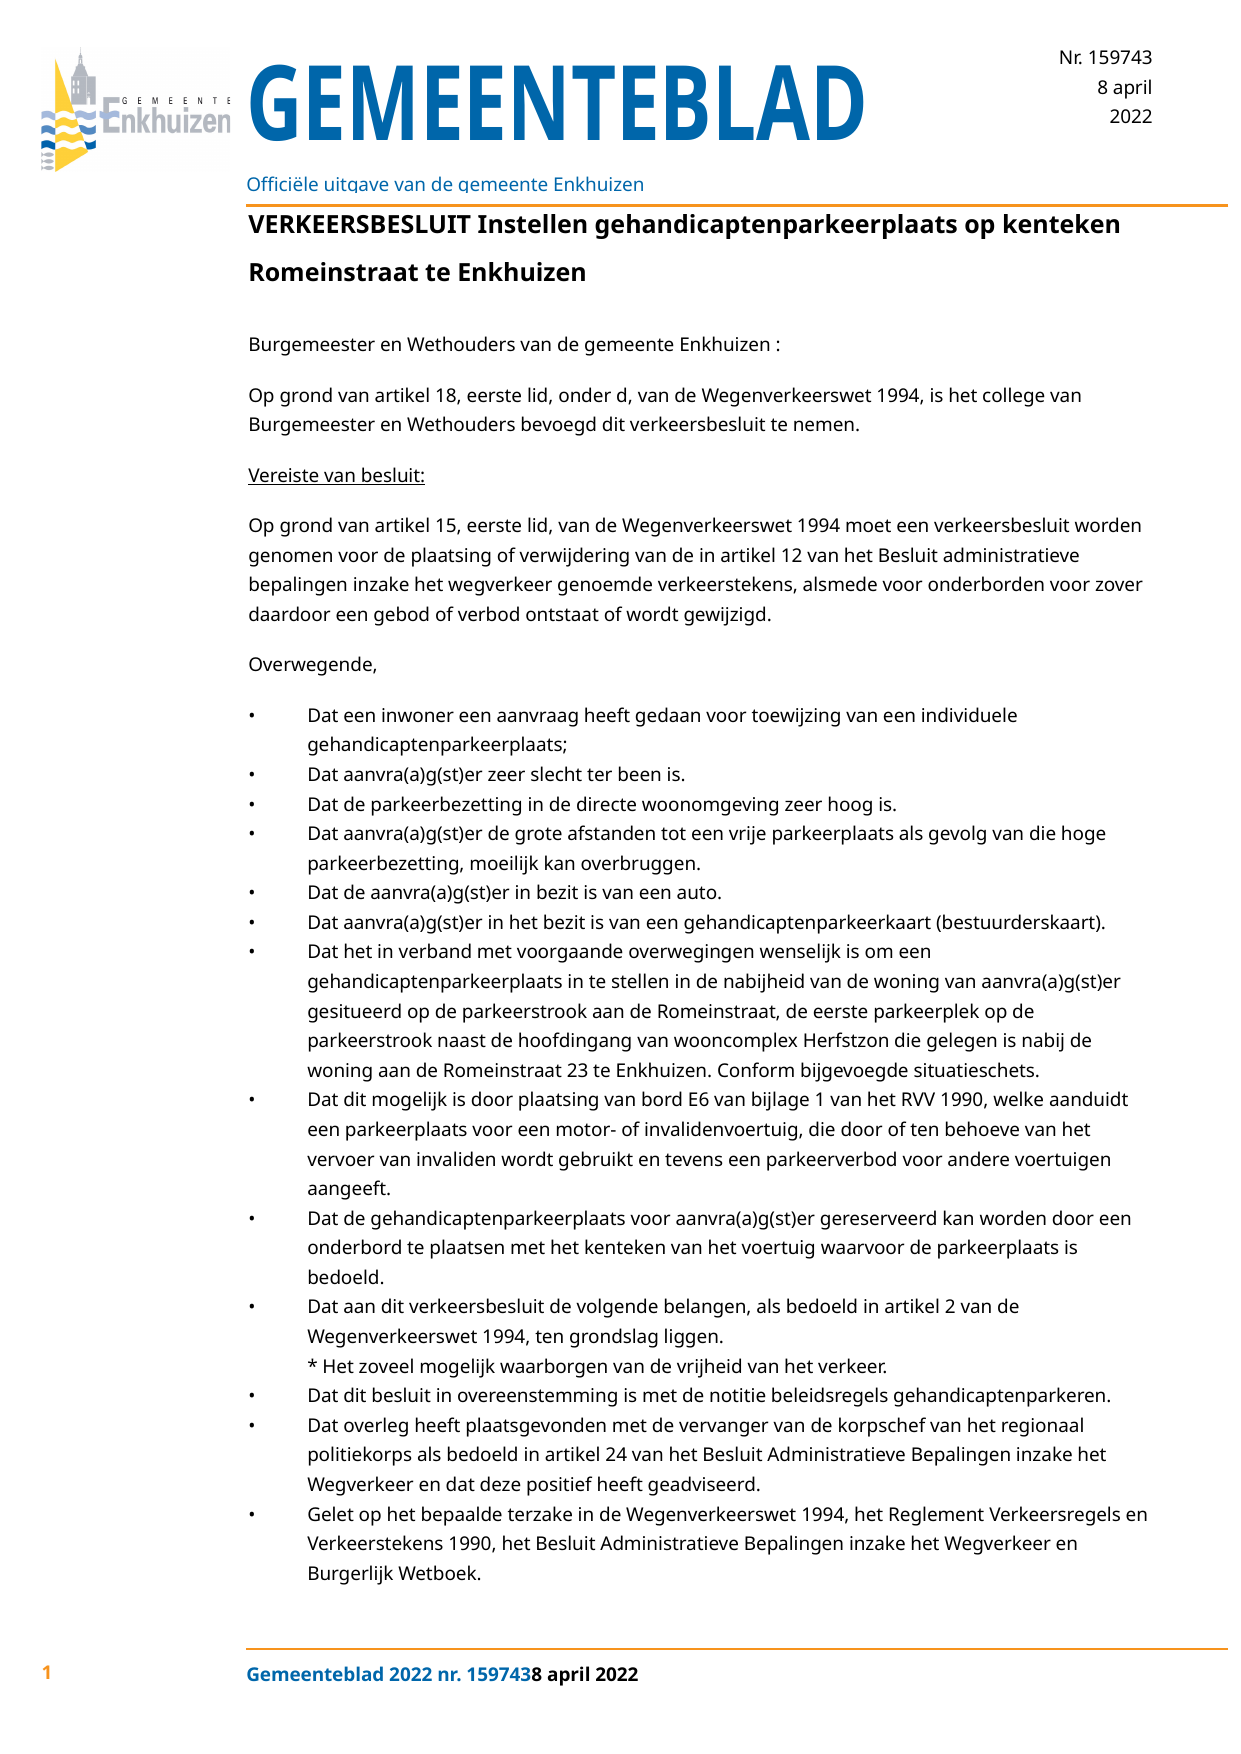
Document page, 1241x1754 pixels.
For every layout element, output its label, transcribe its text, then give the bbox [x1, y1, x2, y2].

text VERKEERSBESLUIT Instellen gehandicaptenparkeerplaats op kenteken Romeinstraat te Enkhuizen [248, 207, 1152, 288]
list Gelet op het bepaalde terzake in de Wegenverkeerswet 1994, het Reglement Verkeersregels en Verkeerstekens 1990, het Besluit Administratieve Bepalingen inzake het Wegverkeer en Burgerlijk Wetboek. [248, 1501, 1152, 1586]
text Burgemeester en Wethouders van de gemeente Enkhuizen : [248, 332, 1152, 357]
picture [41, 47, 231, 172]
list Dat de aanvra(a)g(st)er in bezit is van een auto. [248, 879, 1152, 905]
list Dat de parkeerbezetting in de directe woonomgeving zeer hoog is. [248, 791, 1152, 816]
list Dat dit besluit in overeenstemming is met de notitie beleidsregels gehandicaptenparkeren. [248, 1382, 1152, 1408]
list Dat aanvra(a)g(st)er de grote afstanden tot een vrije parkeerplaats als gevolg van die hoge parkeerbezetting, moeilijk kan overbruggen. [248, 820, 1152, 876]
list Dat overleg heeft plaatsgevonden met de vervanger van de korpschef van het regionaal politiekorps als bedoeld in artikel 24 van het Besluit Administratieve Bepalingen inzake het Wegverkeer en dat deze positief heeft geadviseerd. [248, 1412, 1152, 1497]
list Dat aan dit verkeersbesluit de volgende belangen, als bedoeld in artikel 2 van de Wegenverkeerswet 1994, ten grondslag liggen. [248, 1294, 1152, 1349]
text Vereiste van besluit: [248, 462, 1152, 488]
list Dat het in verband met voorgaande overwegingen wenselijk is om een gehandicaptenparkeerplaats in te stellen in de nabijheid van de woning van aanvra(a)g(st)er gesitueerd op de parkeerstrook aan de Romeinstraat, de eerste parkeerplek op de parkeerstrook naast de hoofdingang van wooncomplex Herfstzon die gelegen is nabij de woning aan de Romeinstraat 23 te Enkhuizen. Conform bijgevoegde situatieschets. [248, 939, 1152, 1083]
list * Het zoveel mogelijk waarborgen van de vrijheid van het verkeer. [248, 1353, 1152, 1378]
text Overwegende, [248, 652, 1152, 677]
list Dat aanvra(a)g(st)er in het bezit is van een gehandicaptenparkeerkaart (bestuurderskaart). [248, 909, 1152, 935]
text Op grond van artikel 18, eerste lid, onder d, van de Wegenverkeerswet 1994, is het college van Burgemeester en Wethouders bevoegd dit verkeersbesluit te nemen. [248, 382, 1152, 437]
text Op grond van artikel 15, eerste lid, van de Wegenverkeerswet 1994 moet een verkeersbesluit worden genomen voor de plaatsing of verwijdering van de in artikel 12 van het Besluit administratieve bepalingen inzake het wegverkeer genoemde verkeerstekens, alsmede voor onderborden voor zover daardoor een gebod of verbod ontstaat of wordt gewijzigd. [248, 512, 1152, 627]
list Dat aanvra(a)g(st)er zeer slecht ter been is. [248, 761, 1152, 787]
list Dat dit mogelijk is door plaatsing van bord E6 van bijlage 1 van het RVV 1990, welke aanduidt een parkeerplaats voor een motor- of invalidenvoertuig, die door of ten behoeve van het vervoer van invaliden wordt gebruikt en tevens een parkeerverbod voor andere voertuigen aangeeft. [248, 1087, 1152, 1201]
list Dat een inwoner een aanvraag heeft gedaan voor toewijzing van een individuele gehandicaptenparkeerplaats; [248, 702, 1152, 757]
list Dat de gehandicaptenparkeerplaats voor aanvra(a)g(st)er gereserveerd kan worden door een onderbord te plaatsen met het kenteken van het voertuig waarvoor de parkeerplaats is bedoeld. [248, 1205, 1152, 1290]
